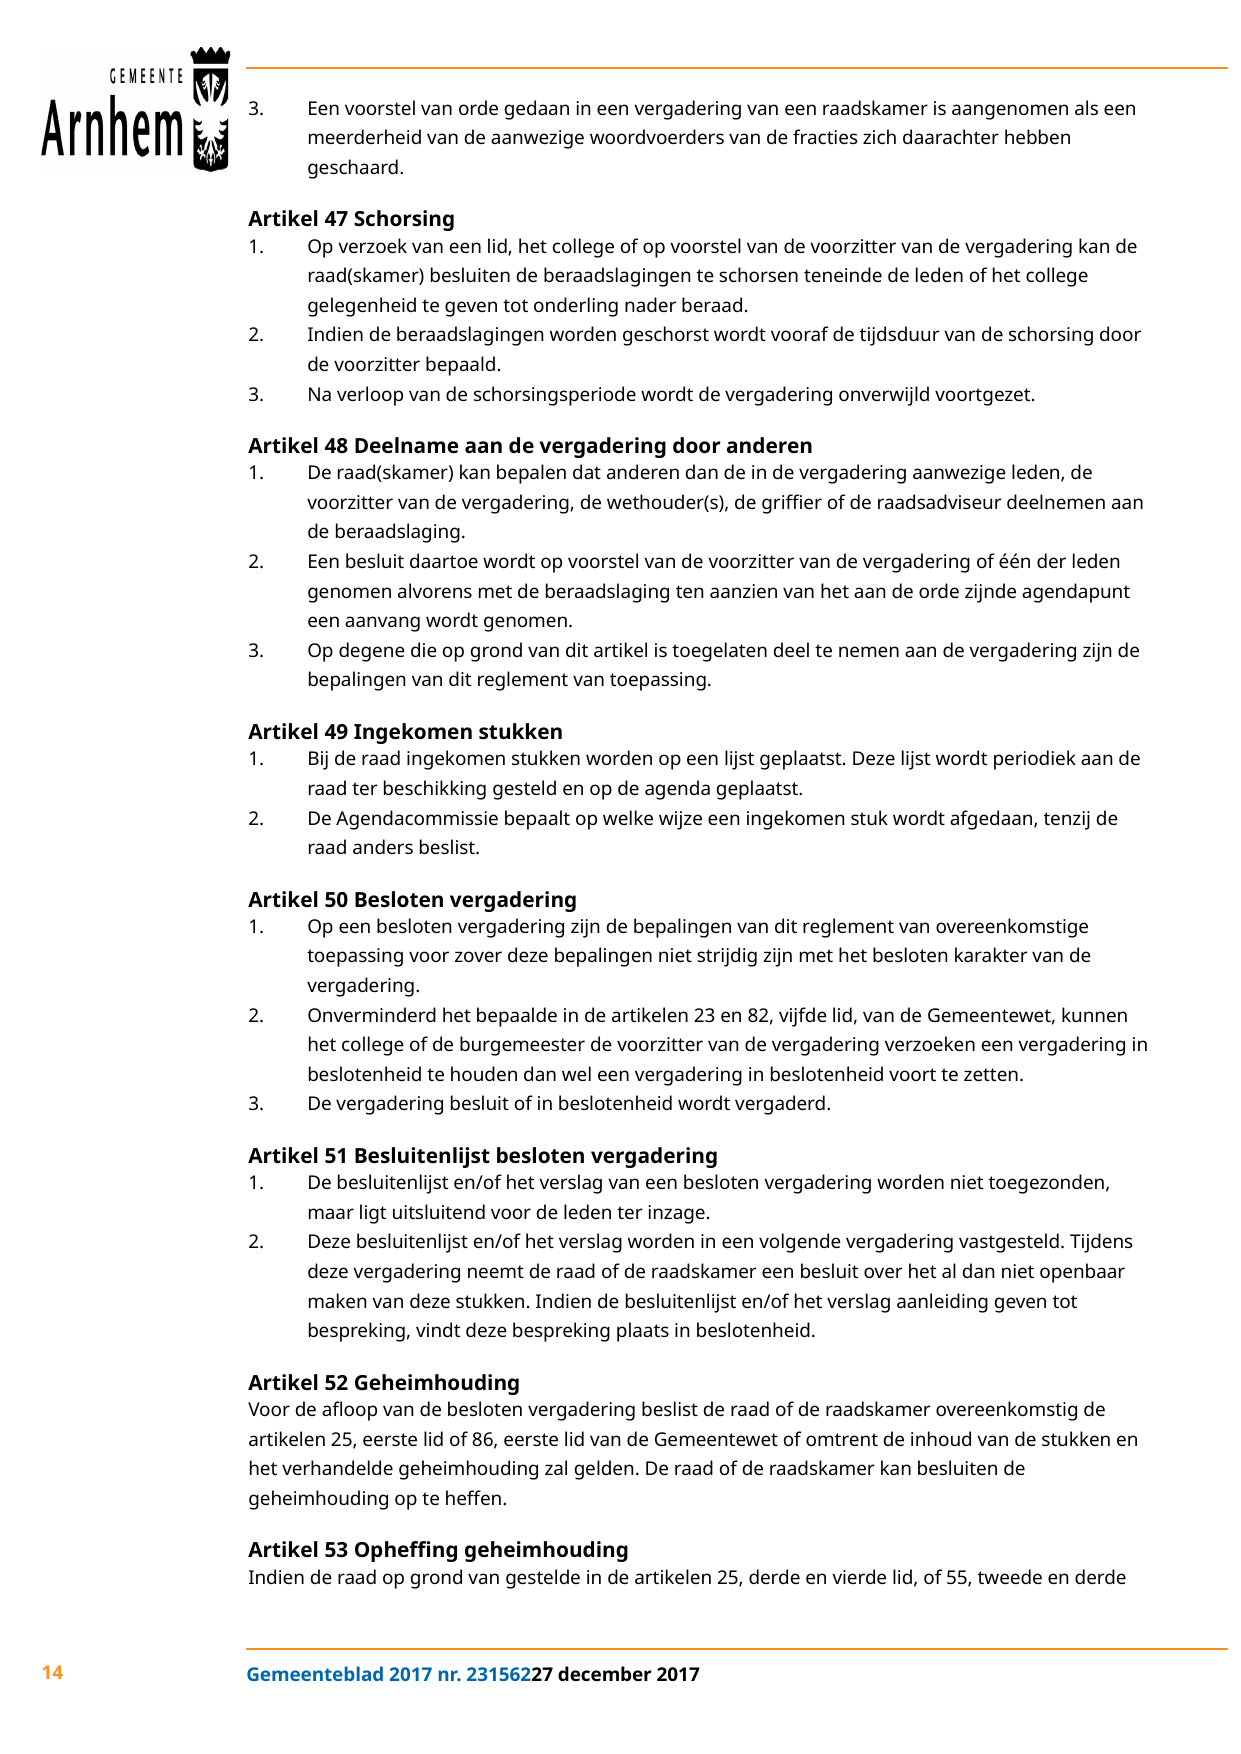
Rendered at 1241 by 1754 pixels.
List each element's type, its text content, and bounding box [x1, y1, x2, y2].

list De besluitenlijst en/of het verslag van een besloten vergadering worden niet toegezonden, maar ligt uitsluitend voor de leden ter inzage. [248, 1169, 1152, 1225]
text Indien de raad op grond van gestelde in de artikelen 25, derde en vierde lid, of 55, tweede en derde [248, 1564, 1152, 1589]
text Artikel 48 Deelname aan de vergadering door anderen [248, 431, 1152, 459]
list Na verloop van de schorsingsperiode wordt de vergadering onverwijld voortgezet. [248, 381, 1152, 406]
list De vergadering besluit of in beslotenheid wordt vergaderd. [248, 1091, 1152, 1116]
picture [41, 47, 231, 172]
list Een besluit daartoe wordt op voorstel van de voorzitter van de vergadering of één der leden genomen alvorens met de beraadslaging ten aanzien van het aan de orde zijnde agendapunt een aanvang wordt genomen. [248, 548, 1152, 633]
list Bij de raad ingekomen stukken worden op een lijst geplaatst. Deze lijst wordt periodiek aan de raad ter beschikking gesteld en op de agenda geplaatst. [248, 746, 1152, 801]
list Deze besluitenlijst en/of het verslag worden in een volgende vergadering vastgesteld. Tijdens deze vergadering neemt de raad of de raadskamer een besluit over het al dan niet openbaar maken van deze stukken. Indien de besluitenlijst en/of het verslag aanleiding geven tot bespreking, vindt deze bespreking plaats in beslotenheid. [248, 1229, 1152, 1343]
text Artikel 52 Geheimhouding [248, 1368, 1152, 1396]
text Artikel 49 Ingekomen stukken [248, 717, 1152, 746]
text Voor de afloop van de besloten vergadering beslist de raad of de raadskamer overeenkomstig de artikelen 25, eerste lid of 86, eerste lid van de Gemeentewet of omtrent de inhoud van de stukken en het verhandelde geheimhouding zal gelden. De raad of de raadskamer kan besluiten de geheimhouding op te heffen. [248, 1396, 1152, 1511]
text Artikel 53 Opheffing geheimhouding [248, 1535, 1152, 1564]
list Op een besloten vergadering zijn de bepalingen van dit reglement van overeenkomstige toepassing voor zover deze bepalingen niet strijdig zijn met het besloten karakter van de vergadering. [248, 913, 1152, 998]
list Indien de beraadslagingen worden geschorst wordt vooraf de tijdsduur van de schorsing door de voorzitter bepaald. [248, 322, 1152, 377]
list Op degene die op grond van dit artikel is toegelaten deel te nemen aan de vergadering zijn de bepalingen van dit reglement van toepassing. [248, 637, 1152, 692]
list De Agendacommissie bepaalt op welke wijze een ingekomen stuk wordt afgedaan, tenzij de raad anders beslist. [248, 805, 1152, 860]
list Op verzoek van een lid, het college of op voorstel van de voorzitter van de vergadering kan de raad(skamer) besluiten de beraadslagingen te schorsen teneinde de leden of het college gelegenheid te geven tot onderling nader beraad. [248, 233, 1152, 318]
text Artikel 51 Besluitenlijst besloten vergadering [248, 1141, 1152, 1169]
list Onverminderd het bepaalde in de artikelen 23 en 82, vijfde lid, van de Gemeentewet, kunnen het college of de burgemeester de voorzitter van de vergadering verzoeken een vergadering in beslotenheid te houden dan wel een vergadering in beslotenheid voort te zetten. [248, 1002, 1152, 1087]
text Artikel 47 Schorsing [248, 204, 1152, 233]
list Een voorstel van orde gedaan in een vergadering van een raadskamer is aangenomen als een meerderheid van de aanwezige woordvoerders van de fracties zich daarachter hebben geschaard. [248, 95, 1152, 180]
list De raad(skamer) kan bepalen dat anderen dan de in de vergadering aanwezige leden, de voorzitter van de vergadering, de wethouder(s), de griffier of de raadsadviseur deelnemen aan de beraadslaging. [248, 459, 1152, 544]
text Artikel 50 Besloten vergadering [248, 885, 1152, 913]
